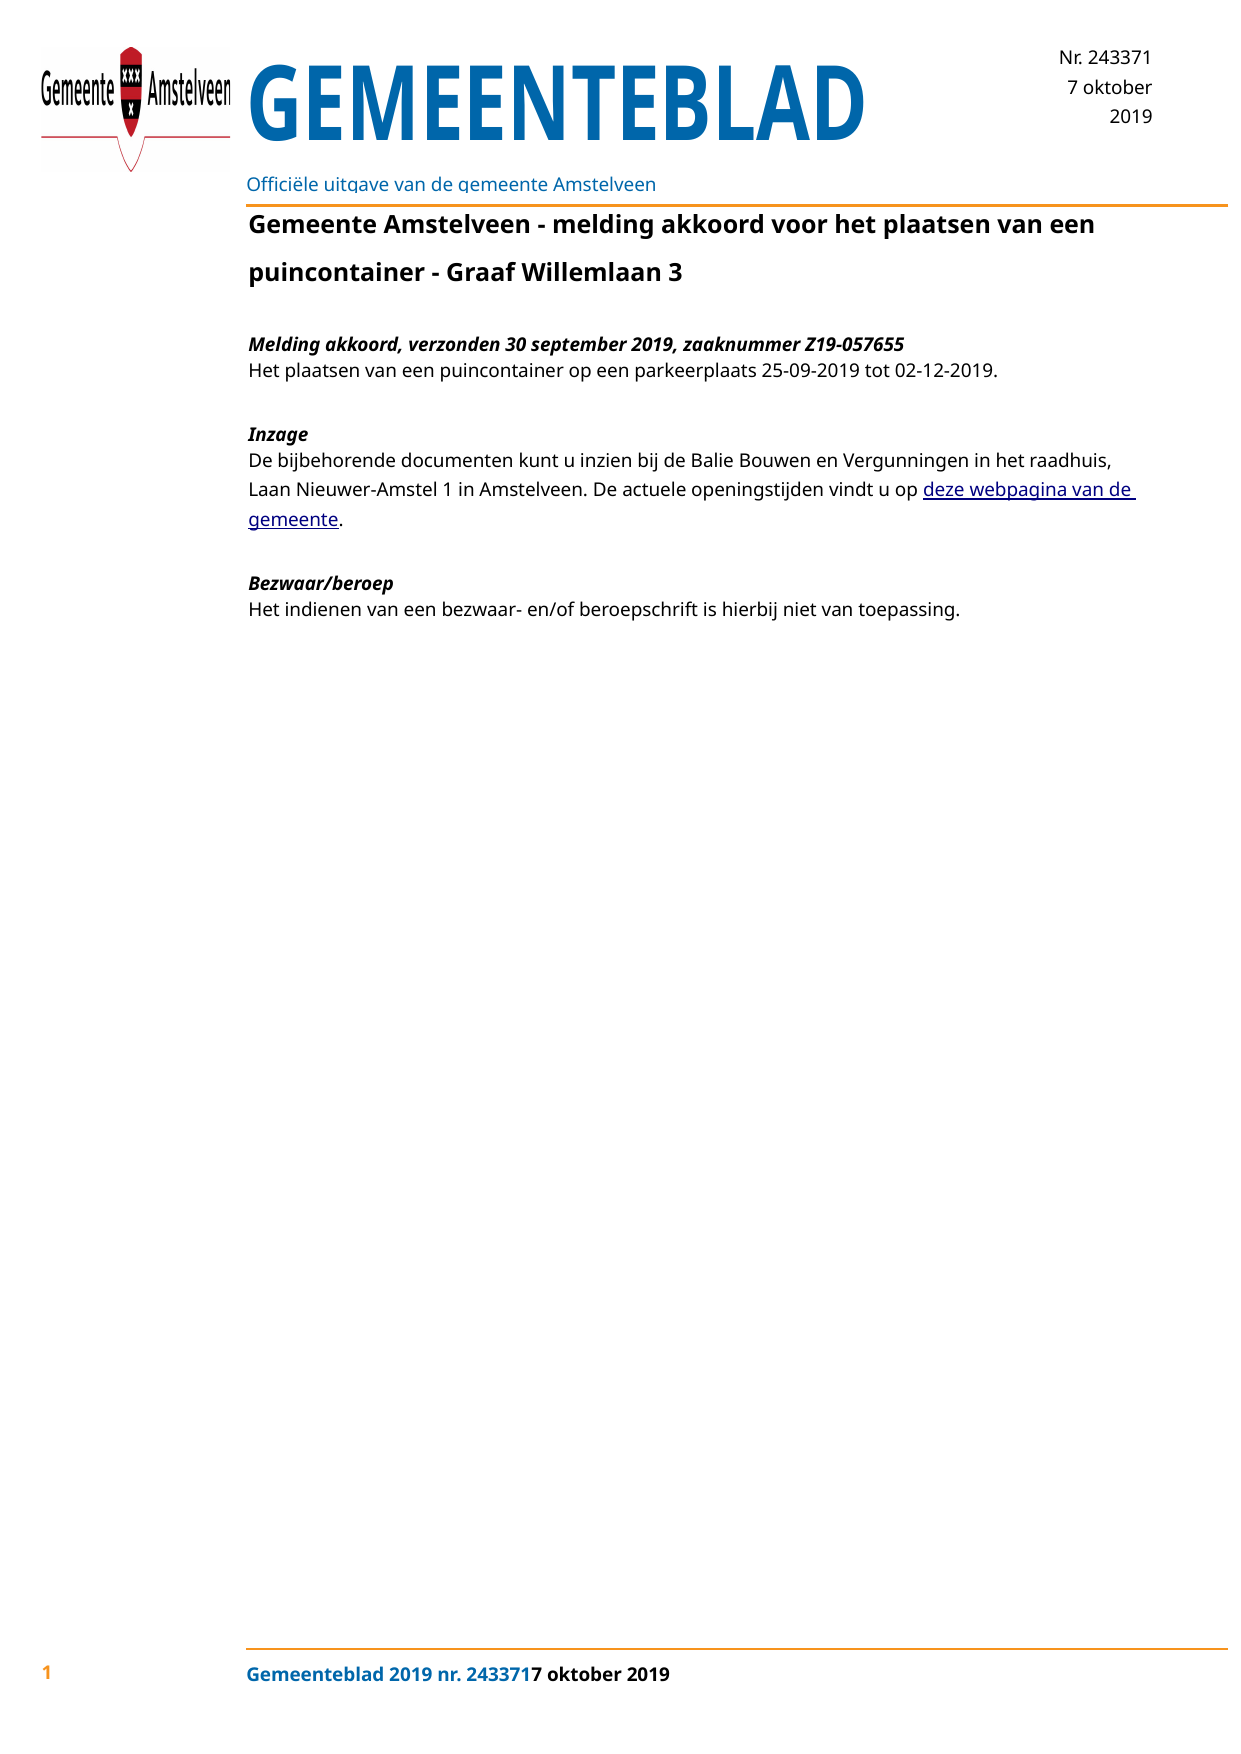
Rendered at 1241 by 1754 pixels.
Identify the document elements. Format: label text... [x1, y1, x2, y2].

text De bijbehorende documenten kunt u inzien bij de Balie Bouwen en Vergunningen in het raadhuis, Laan Nieuwer-Amstel 1 in Amstelveen. De actuele openingstijden vindt u op deze webpagina van de gemeente. [248, 447, 1152, 532]
text Het plaatsen van een puincontainer op een parkeerplaats 25-09-2019 tot 02-12-2019. [248, 357, 1152, 383]
text Bezwaar/beroep [248, 570, 1152, 596]
text Inzage [248, 421, 1152, 447]
text Het indienen van een bezwaar- en/of beroepschrift is hierbij niet van toepassing. [248, 596, 1152, 621]
text Melding akkoord, verzonden 30 september 2019, zaaknummer Z19-057655 [248, 331, 1152, 357]
text Gemeente Amstelveen - melding akkoord voor het plaatsen van een puincontainer - Graaf Willemlaan 3 [248, 207, 1152, 288]
picture [41, 47, 231, 172]
